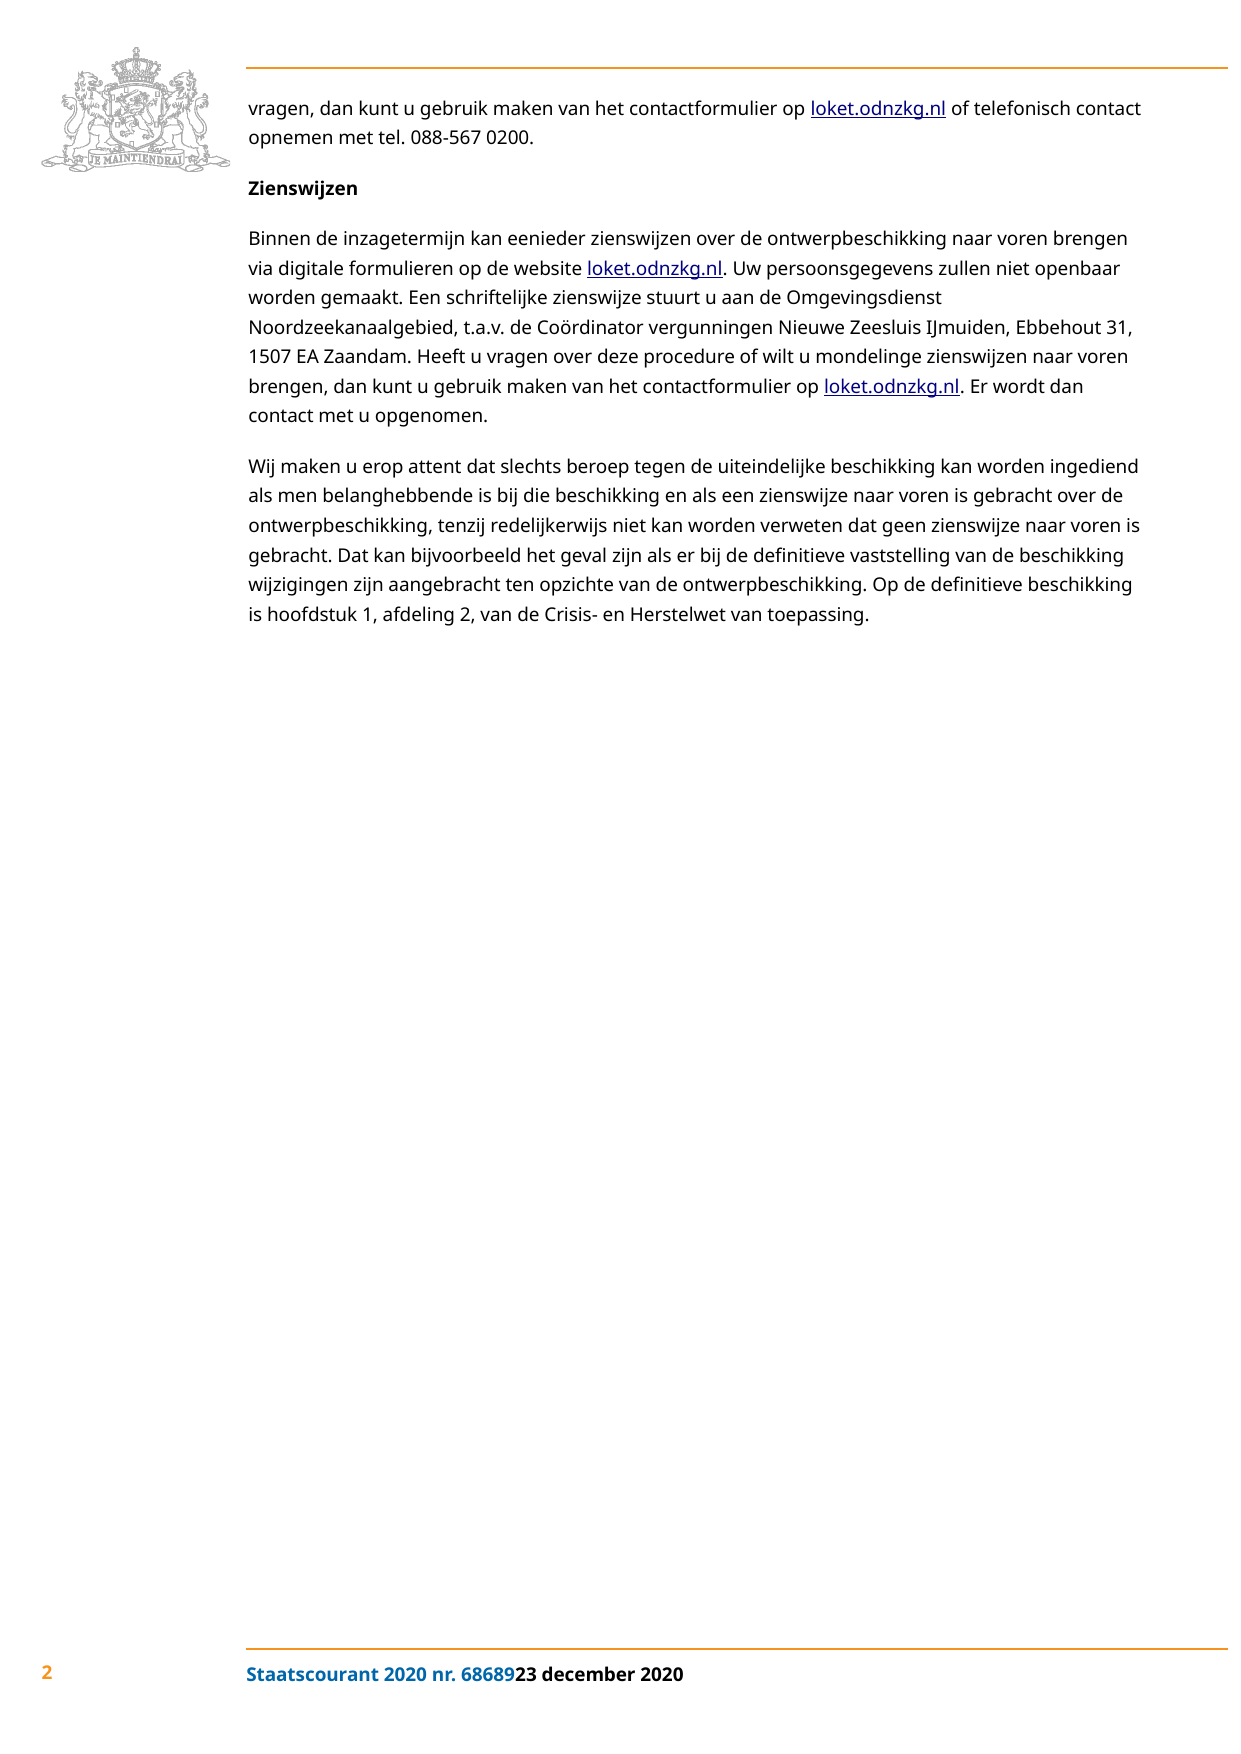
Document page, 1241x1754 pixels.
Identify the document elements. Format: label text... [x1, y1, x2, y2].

text Zienswijzen [248, 175, 1152, 201]
picture [41, 47, 231, 172]
text Binnen de inzagetermijn kan eenieder zienswijzen over de ontwerpbeschikking naar voren brengen via digitale formulieren op de website loket.odnzkg.nl. Uw persoonsgegevens zullen niet openbaar worden gemaakt. Een schriftelijke zienswijze stuurt u aan de Omgevingsdienst Noordzeekanaalgebied, t.a.v. de Coördinator vergunningen Nieuwe Zeesluis IJmuiden, Ebbehout 31, 1507 EA Zaandam. Heeft u vragen over deze procedure of wilt u mondelinge zienswijzen naar voren brengen, dan kunt u gebruik maken van het contactformulier op loket.odnzkg.nl. Er wordt dan contact met u opgenomen. [248, 225, 1152, 428]
text Wij maken u erop attent dat slechts beroep tegen de uiteindelijke beschikking kan worden ingediend als men belanghebbende is bij die beschikking en als een zienswijze naar voren is gebracht over de ontwerpbeschikking, tenzij redelijkerwijs niet kan worden verweten dat geen zienswijze naar voren is gebracht. Dat kan bijvoorbeeld het geval zijn als er bij de definitieve vaststelling van de beschikking wijzigingen zijn aangebracht ten opzichte van de ontwerpbeschikking. Op de definitieve beschikking is hoofdstuk 1, afdeling 2, van de Crisis- en Herstelwet van toepassing. [248, 453, 1152, 627]
text vragen, dan kunt u gebruik maken van het contactformulier op loket.odnzkg.nl of telefonisch contact opnemen met tel. 088-567 0200. [248, 95, 1152, 150]
